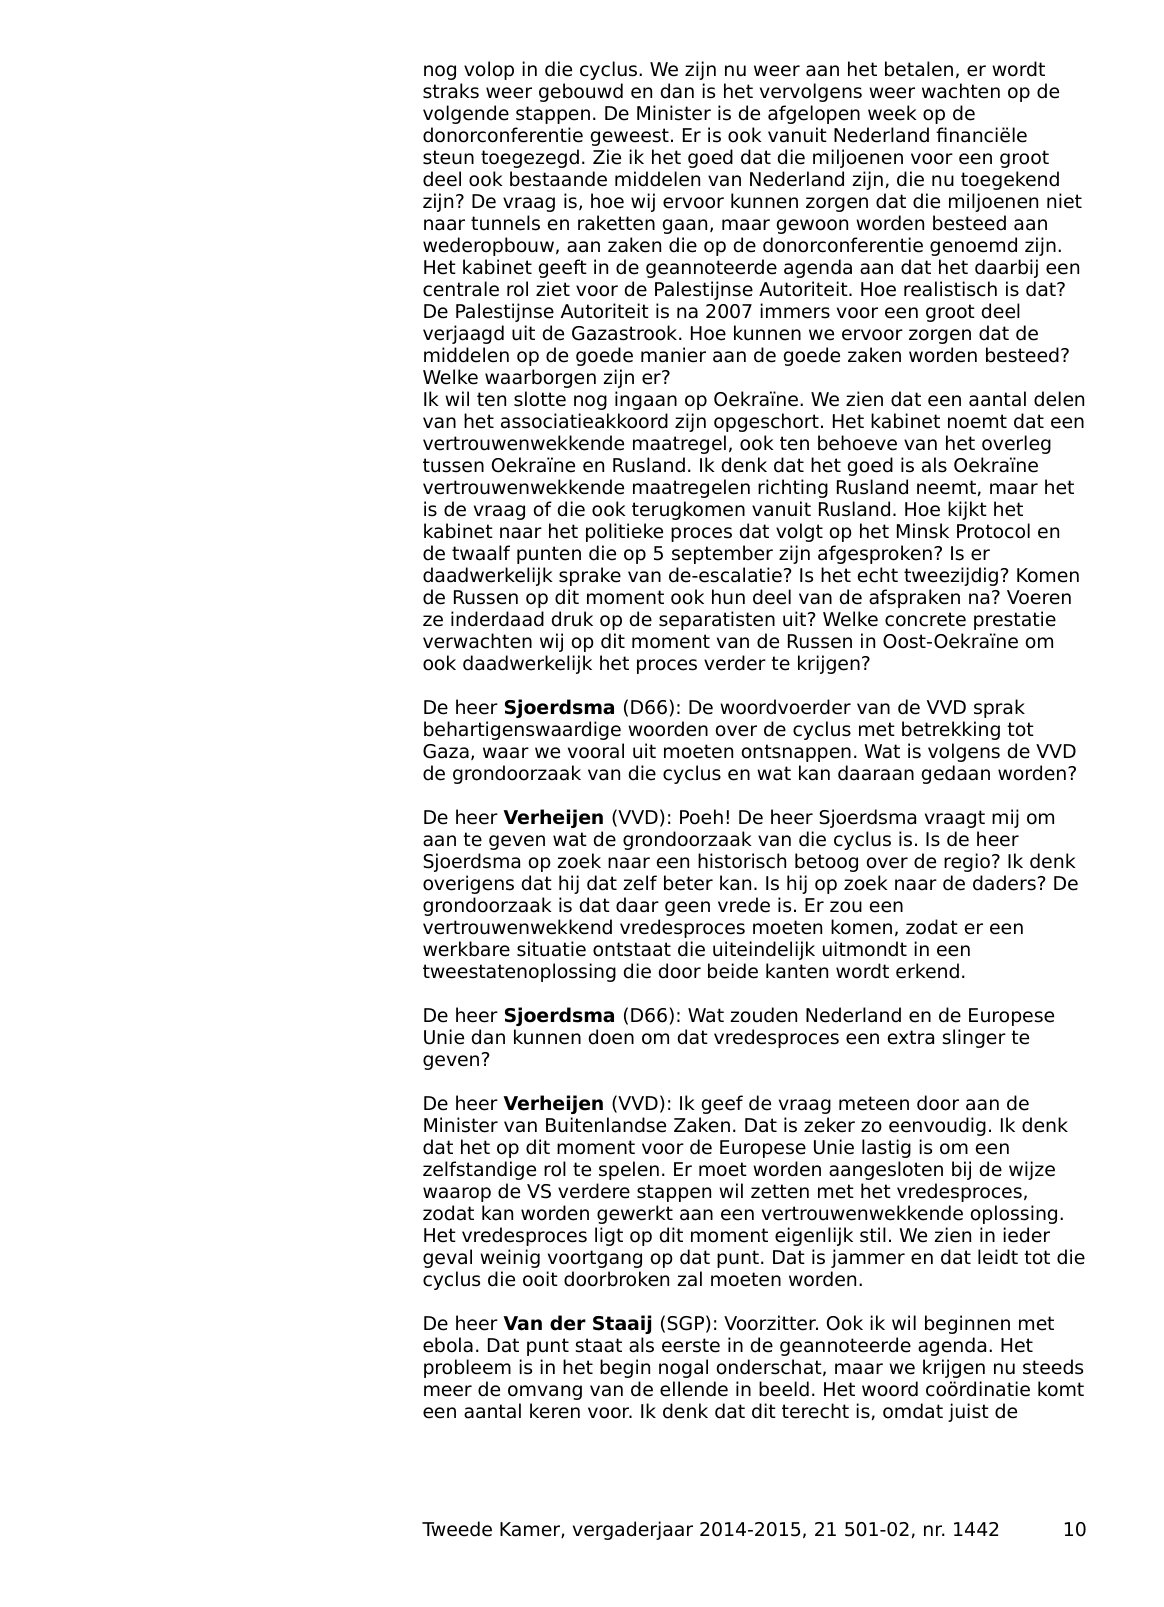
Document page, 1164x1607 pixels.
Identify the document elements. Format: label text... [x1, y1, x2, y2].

text De heer Sjoerdsma (D66): Wat zouden Nederland en de Europese Unie dan kunnen doen om dat vredesproces een extra slinger te geven? [422, 1005, 1087, 1071]
text nog volop in die cyclus. We zijn nu weer aan het betalen, er wordt straks weer gebouwd en dan is het vervolgens weer wachten op de volgende stappen. De Minister is de afgelopen week op de donorconferentie geweest. Er is ook vanuit Nederland financiële steun toegezegd. Zie ik het goed dat die miljoenen voor een groot deel ook bestaande middelen van Nederland zijn, die nu toegekend zijn? De vraag is, hoe wij ervoor kunnen zorgen dat die miljoenen niet naar tunnels en raketten gaan, maar gewoon worden besteed aan wederopbouw, aan zaken die op de donorconferentie genoemd zijn. Het kabinet geeft in de geannoteerde agenda aan dat het daarbij een centrale rol ziet voor de Palestijnse Autoriteit. Hoe realistisch is dat? De Palestijnse Autoriteit is na 2007 immers voor een groot deel verjaagd uit de Gazastrook. Hoe kunnen we ervoor zorgen dat de middelen op de goede manier aan de goede zaken worden besteed? Welke waarborgen zijn er? [422, 59, 1087, 389]
text De heer Verheijen (VVD): Ik geef de vraag meteen door aan de Minister van Buitenlandse Zaken. Dat is zeker zo eenvoudig. Ik denk dat het op dit moment voor de Europese Unie lastig is om een zelfstandige rol te spelen. Er moet worden aangesloten bij de wijze waarop de VS verdere stappen wil zetten met het vredesproces, zodat kan worden gewerkt aan een vertrouwenwekkende oplossing. Het vredesproces ligt op dit moment eigenlijk stil. We zien in ieder geval weinig voortgang op dat punt. Dat is jammer en dat leidt tot die cyclus die ooit doorbroken zal moeten worden. [422, 1093, 1087, 1291]
text Ik wil ten slotte nog ingaan op Oekraïne. We zien dat een aantal delen van het associatieakkoord zijn opgeschort. Het kabinet noemt dat een vertrouwenwekkende maatregel, ook ten behoeve van het overleg tussen Oekraïne en Rusland. Ik denk dat het goed is als Oekraïne vertrouwenwekkende maatregelen richting Rusland neemt, maar het is de vraag of die ook terugkomen vanuit Rusland. Hoe kijkt het kabinet naar het politieke proces dat volgt op het Minsk Protocol en de twaalf punten die op 5 september zijn afgesproken? Is er daadwerkelijk sprake van de-escalatie? Is het echt tweezijdig? Komen de Russen op dit moment ook hun deel van de afspraken na? Voeren ze inderdaad druk op de separatisten uit? Welke concrete prestatie verwachten wij op dit moment van de Russen in Oost-Oekraïne om ook daadwerkelijk het proces verder te krijgen? [422, 389, 1087, 674]
text De heer Van der Staaij (SGP): Voorzitter. Ook ik wil beginnen met ebola. Dat punt staat als eerste in de geannoteerde agenda. Het probleem is in het begin nogal onderschat, maar we krijgen nu steeds meer de omvang van de ellende in beeld. Het woord coördinatie komt een aantal keren voor. Ik denk dat dit terecht is, omdat juist de [422, 1313, 1087, 1423]
text De heer Sjoerdsma (D66): De woordvoerder van de VVD sprak behartigenswaardige woorden over de cyclus met betrekking tot Gaza, waar we vooral uit moeten ontsnappen. Wat is volgens de VVD de grondoorzaak van die cyclus en wat kan daaraan gedaan worden? [422, 697, 1087, 784]
text De heer Verheijen (VVD): Poeh! De heer Sjoerdsma vraagt mij om aan te geven wat de grondoorzaak van die cyclus is. Is de heer Sjoerdsma op zoek naar een historisch betoog over de regio? Ik denk overigens dat hij dat zelf beter kan. Is hij op zoek naar de daders? De grondoorzaak is dat daar geen vrede is. Er zou een vertrouwenwekkend vredesproces moeten komen, zodat er een werkbare situatie ontstaat die uiteindelijk uitmondt in een tweestatenoplossing die door beide kanten wordt erkend. [422, 807, 1087, 983]
